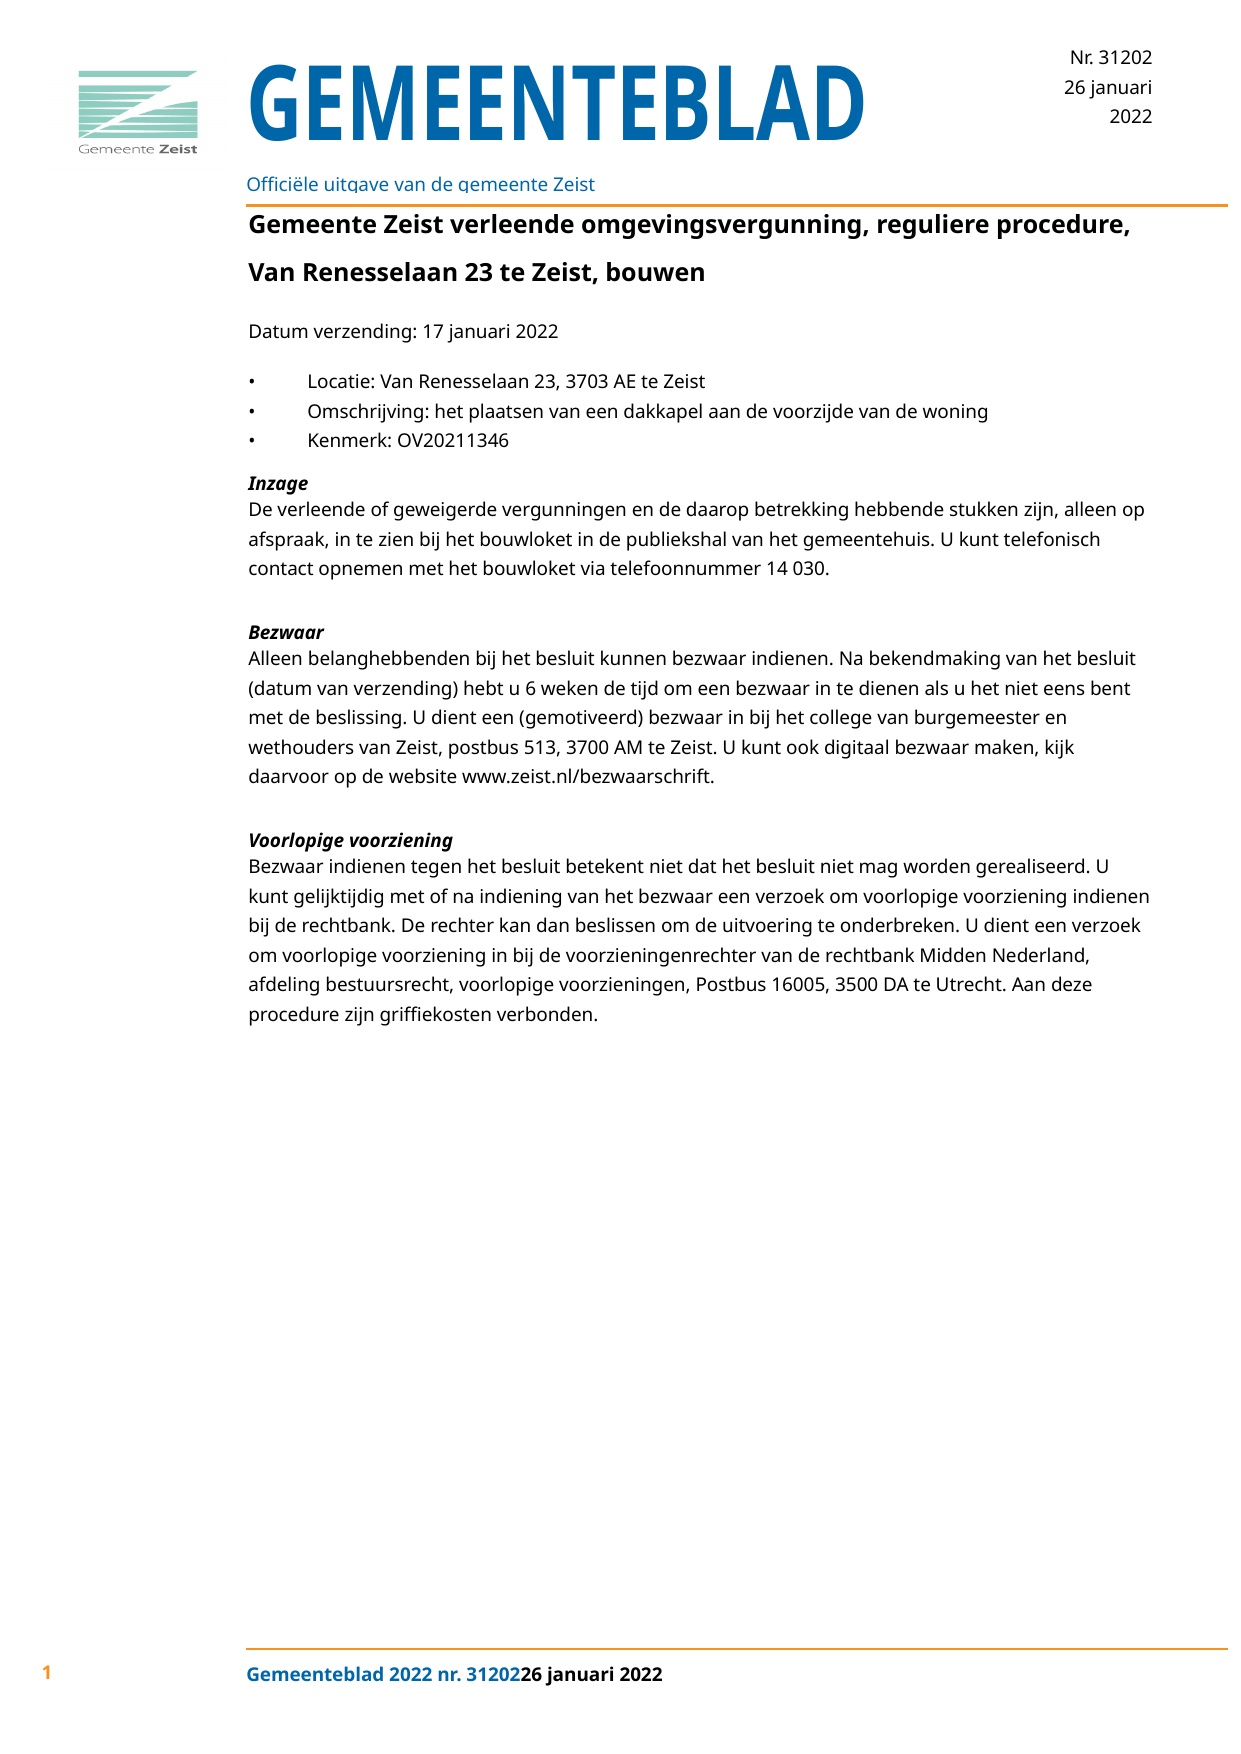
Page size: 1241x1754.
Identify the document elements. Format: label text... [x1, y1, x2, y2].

list Locatie: Van Renesselaan 23, 3703 AE te Zeist [248, 368, 1152, 394]
list Kenmerk: OV20211346 [248, 427, 1152, 453]
text Alleen belanghebbenden bij het besluit kunnen bezwaar indienen. Na bekendmaking van het besluit (datum van verzending) hebt u 6 weken de tijd om een bezwaar in te dienen als u het niet eens bent met de beslissing. U dient een (gemotiveerd) bezwaar in bij het college van burgemeester en wethouders van Zeist, postbus 513, 3700 AM te Zeist. U kunt ook digitaal bezwaar maken, kijk daarvoor op de website www.zeist.nl/bezwaarschrift. [248, 645, 1152, 789]
text Bezwaar indienen tegen het besluit betekent niet dat het besluit niet mag worden gerealiseerd. U kunt gelijktijdig met of na indiening van het bezwaar een verzoek om voorlopige voorziening indienen bij de rechtbank. De rechter kan dan beslissen om de uitvoering te onderbreken. U dient een verzoek om voorlopige voorziening in bij de voorzieningenrechter van de rechtbank Midden Nederland, afdeling bestuursrecht, voorlopige voorzieningen, Postbus 16005, 3500 DA te Utrecht. Aan deze procedure zijn griffiekosten verbonden. [248, 853, 1152, 1027]
text De verleende of geweigerde vergunningen en de daarop betrekking hebbende stukken zijn, alleen op afspraak, in te zien bij het bouwloket in de publiekshal van het gemeentehuis. U kunt telefonisch contact opnemen met het bouwloket via telefoonnummer 14 030. [248, 496, 1152, 581]
list Omschrijving: het plaatsen van een dakkapel aan de voorzijde van de woning [248, 398, 1152, 424]
text Bezwaar [248, 619, 1152, 645]
text Datum verzending: 17 januari 2022 [248, 318, 1152, 344]
picture [41, 47, 231, 172]
text Gemeente Zeist verleende omgevingsvergunning, reguliere procedure, Van Renesselaan 23 te Zeist, bouwen [248, 207, 1152, 288]
text Inzage [248, 471, 1152, 496]
text Voorlopige voorziening [248, 827, 1152, 853]
